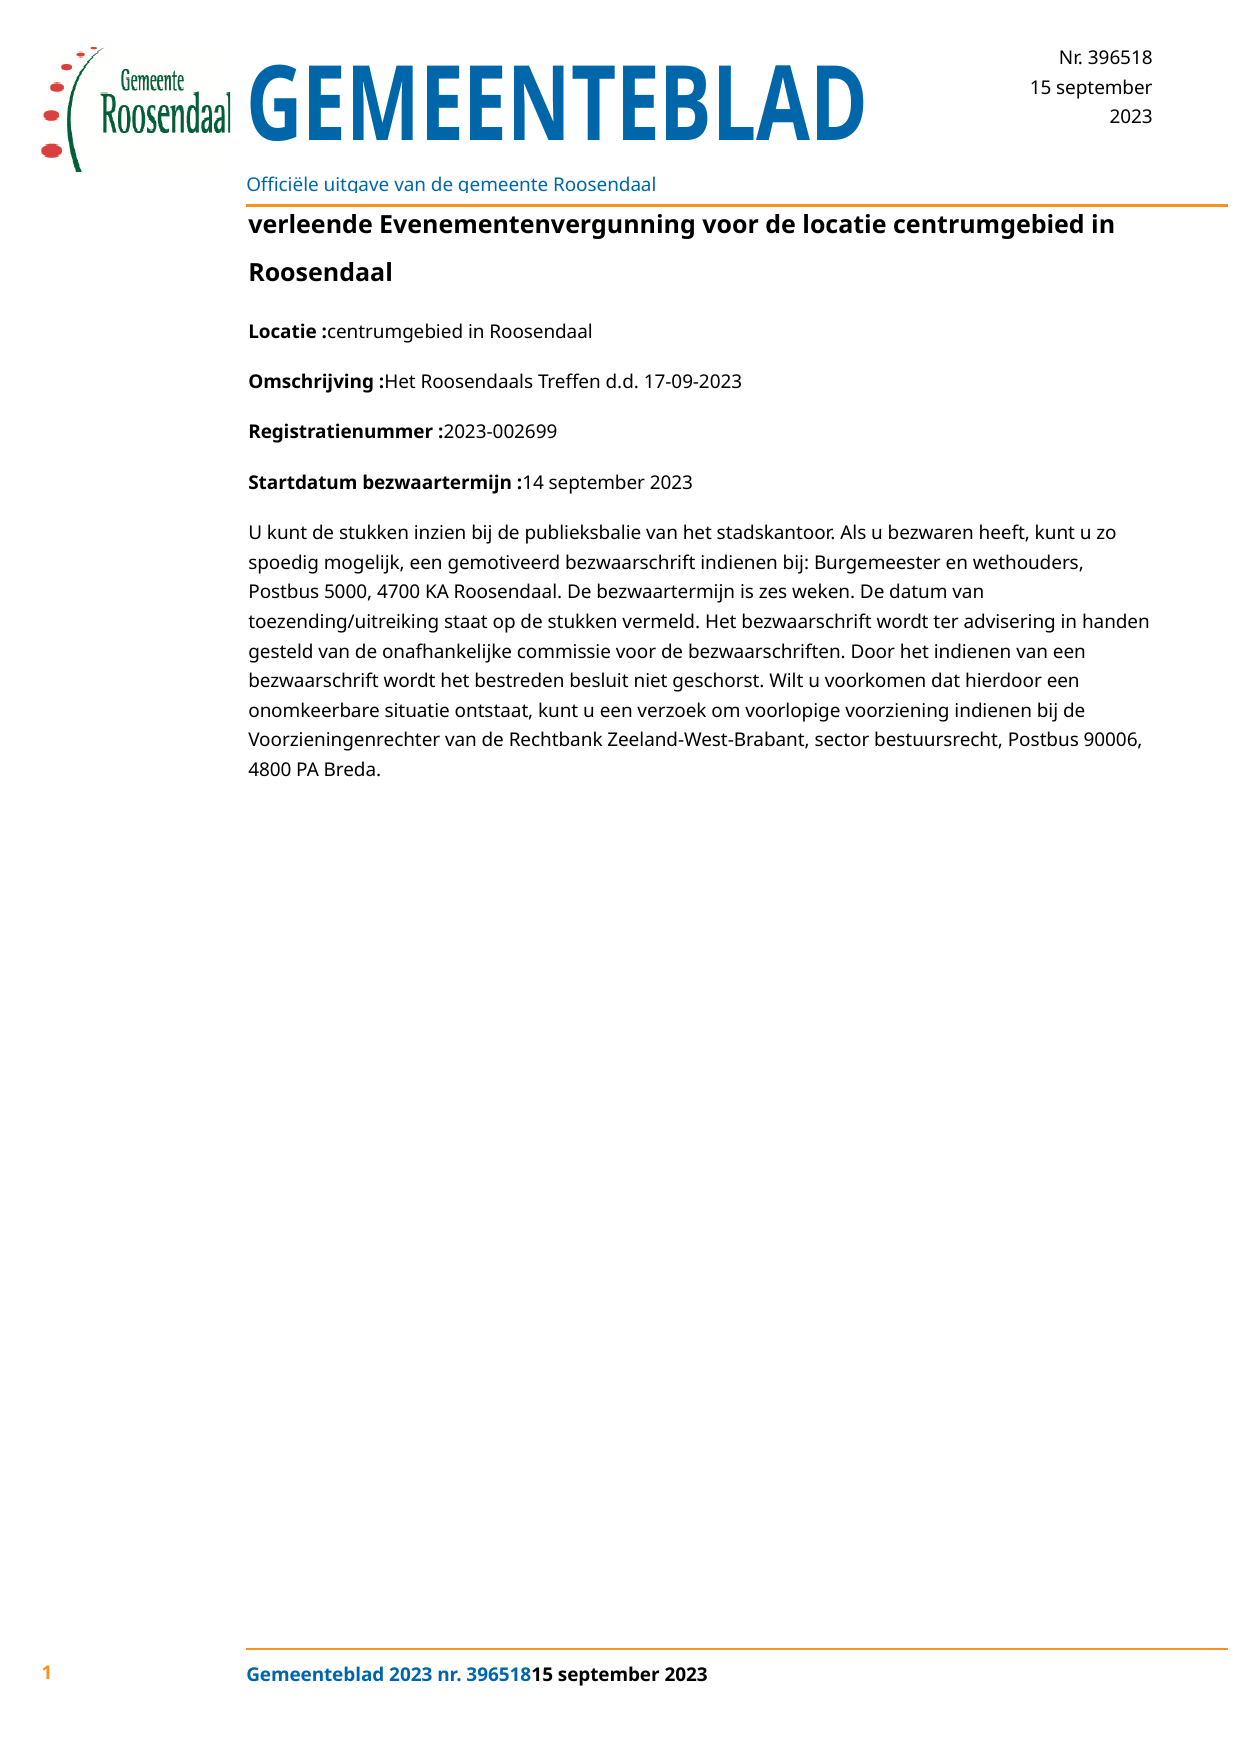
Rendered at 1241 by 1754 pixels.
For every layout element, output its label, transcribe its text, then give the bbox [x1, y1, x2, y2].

text Omschrijving :Het Roosendaals Treffen d.d. 17-09-2023 [248, 368, 1152, 394]
text Registratienummer :2023-002699 [248, 419, 1152, 444]
text U kunt de stukken inzien bij de publieksbalie van het stadskantoor. Als u bezwaren heeft, kunt u zo spoedig mogelijk, een gemotiveerd bezwaarschrift indienen bij: Burgemeester en wethouders, Postbus 5000, 4700 KA Roosendaal. De bezwaartermijn is zes weken. De datum van toezending/uitreiking staat op de stukken vermeld. Het bezwaarschrift wordt ter advisering in handen gesteld van de onafhankelijke commissie voor de bezwaarschriften. Door het indienen van een bezwaarschrift wordt het bestreden besluit niet geschorst. Wilt u voorkomen dat hierdoor een onomkeerbare situatie ontstaat, kunt u een verzoek om voorlopige voorziening indienen bij de Voorzieningenrechter van de Rechtbank Zeeland-West-Brabant, sector bestuursrecht, Postbus 90006, 4800 PA Breda. [248, 519, 1152, 782]
text verleende Evenementenvergunning voor de locatie centrumgebied in Roosendaal [248, 207, 1152, 288]
picture [41, 47, 231, 172]
text Startdatum bezwaartermijn :14 september 2023 [248, 469, 1152, 495]
text Locatie :centrumgebied in Roosendaal [248, 318, 1152, 344]
